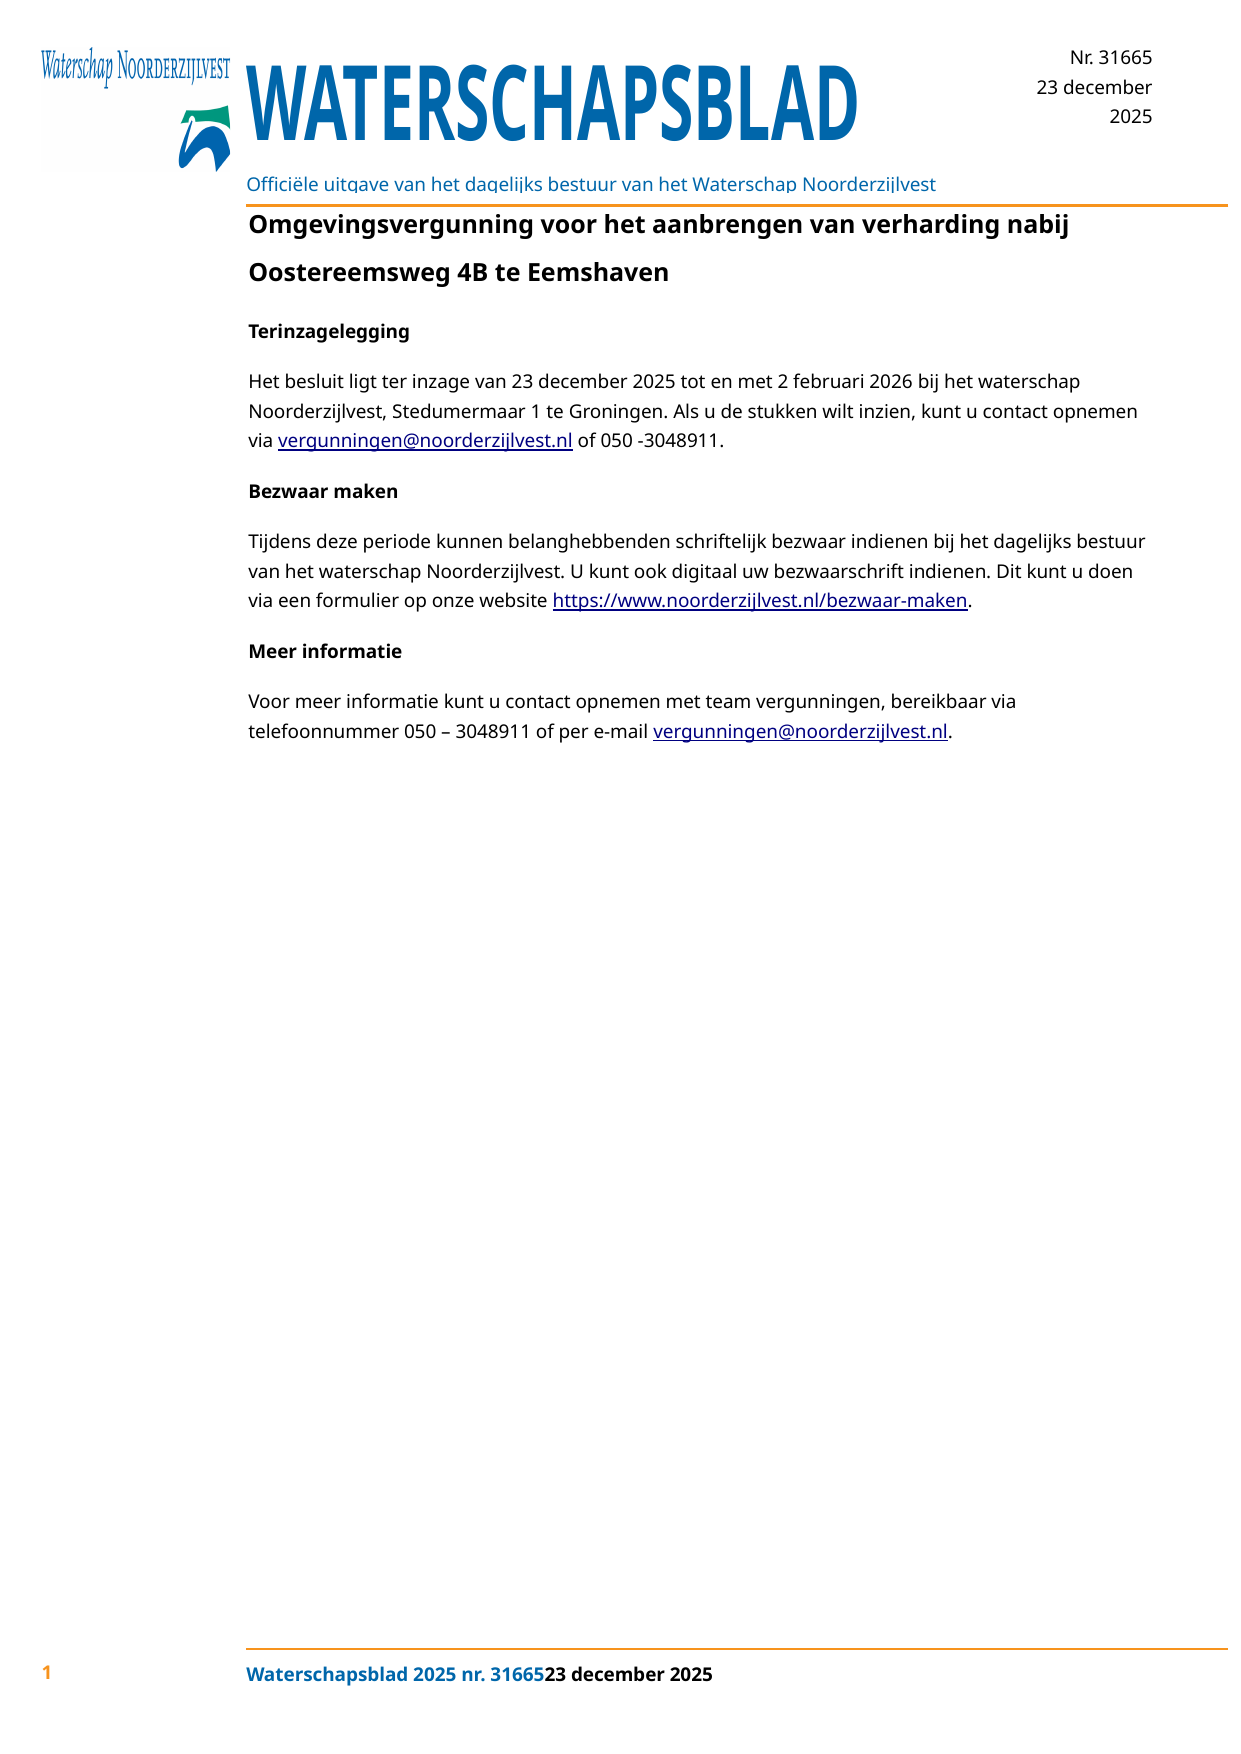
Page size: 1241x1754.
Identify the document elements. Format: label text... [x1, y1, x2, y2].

text Meer informatie [248, 638, 1152, 664]
text Bezwaar maken [248, 478, 1152, 504]
picture [41, 47, 231, 172]
text Het besluit ligt ter inzage van 23 december 2025 tot en met 2 februari 2026 bij het waterschap Noorderzijlvest, Stedumermaar 1 te Groningen. Als u de stukken wilt inzien, kunt u contact opnemen via vergunningen@noorderzijlvest.nl of 050 -3048911. [248, 368, 1152, 453]
text Omgevingsvergunning voor het aanbrengen van verharding nabij Oostereemsweg 4B te Eemshaven [248, 207, 1152, 288]
text Terinzagelegging [248, 318, 1152, 344]
text Voor meer informatie kunt u contact opnemen met team vergunningen, bereikbaar via telefoonnummer 050 – 3048911 of per e-mail vergunningen@noorderzijlvest.nl. [248, 688, 1152, 744]
text Tijdens deze periode kunnen belanghebbenden schriftelijk bezwaar indienen bij het dagelijks bestuur van het waterschap Noorderzijlvest. U kunt ook digitaal uw bezwaarschrift indienen. Dit kunt u doen via een formulier op onze website https://www.noorderzijlvest.nl/bezwaar-maken. [248, 528, 1152, 613]
